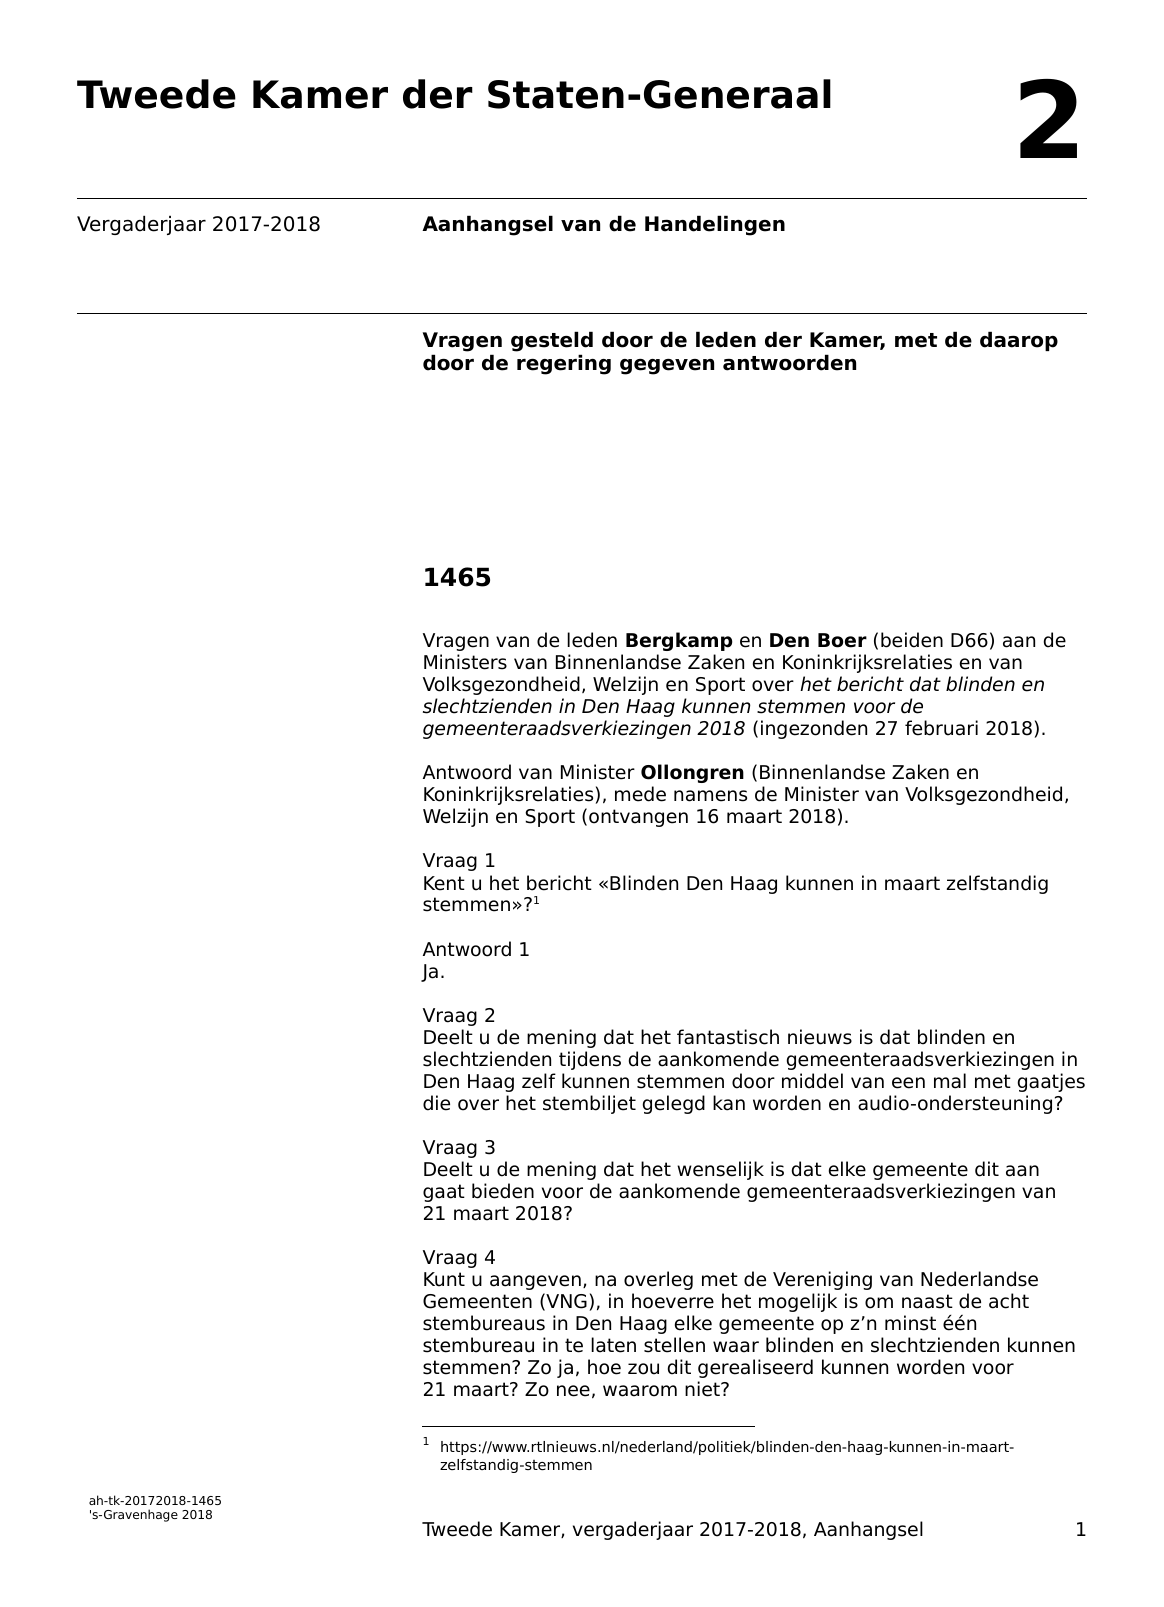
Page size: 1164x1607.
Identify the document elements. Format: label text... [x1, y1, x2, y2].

text Kunt u aangeven, na overleg met de Vereniging van Nederlandse Gemeenten (VNG), in hoeverre het mogelijk is om naast de acht stembureaus in Den Haag elke gemeente op z’n minst één stembureau in te laten stellen waar blinden en slechtzienden kunnen stemmen? Zo ja, hoe zou dit gerealiseerd kunnen worden voor 21 maart? Zo nee, waarom niet? [422, 1269, 1087, 1401]
text Vraag 1 [422, 850, 1087, 872]
text Kent u het bericht «Blinden Den Haag kunnen in maart zelfstandig stemmen»? [422, 872, 1087, 916]
text Vraag 2 [422, 1005, 1087, 1027]
text Antwoord van Minister Ollongren (Binnenlandse Zaken en Koninkrijksrelaties), mede namens de Minister van Volksgezondheid, Welzijn en Sport (ontvangen 16 maart 2018). [422, 762, 1087, 828]
text ah-tk-20172018-1465 [88, 1494, 323, 1508]
text 1465 [422, 563, 1087, 592]
table_cell Aanhangsel van de Handelingen [422, 199, 1087, 313]
table_cell Vragen gesteld door de leden der Kamer, met de daarop door de regering gegeven antwoorden [422, 314, 1087, 375]
text Vragen van de leden Bergkamp en Den Boer (beiden D66) aan de Ministers van Binnenlandse Zaken en Koninkrijksrelaties en van Volksgezondheid, Welzijn en Sport over het bericht dat blinden en slechtzienden in Den Haag kunnen stemmen voor de gemeenteraadsverkiezingen 2018 (ingezonden 27 februari 2018). [422, 630, 1087, 740]
text Antwoord 1 [422, 938, 1087, 961]
table_header Tweede Kamer der Staten-Generaal [77, 59, 886, 198]
text Deelt u de mening dat het wenselijk is dat elke gemeente dit aan gaat bieden voor de aankomende gemeenteraadsverkiezingen van 21 maart 2018? [422, 1159, 1087, 1225]
table_header 2 [886, 59, 1087, 198]
text 's-Gravenhage 2018 [88, 1508, 323, 1522]
text Ja. [422, 961, 1087, 982]
table_cell Vergaderjaar 2017-2018 [77, 199, 422, 313]
text Deelt u de mening dat het fantastisch nieuws is dat blinden en slechtzienden tijdens de aankomende gemeenteraadsverkiezingen in Den Haag zelf kunnen stemmen door middel van een mal met gaatjes die over het stembiljet gelegd kan worden en audio-ondersteuning? [422, 1027, 1087, 1114]
text Vraag 3 [422, 1137, 1087, 1159]
table_cell [77, 314, 422, 375]
text https://www.rtlnieuws.nl/nederland/politiek/blinden-den-haag-kunnen-in-maart-zelfstandig-stemmen [422, 1435, 1087, 1474]
text Vraag 4 [422, 1247, 1087, 1269]
